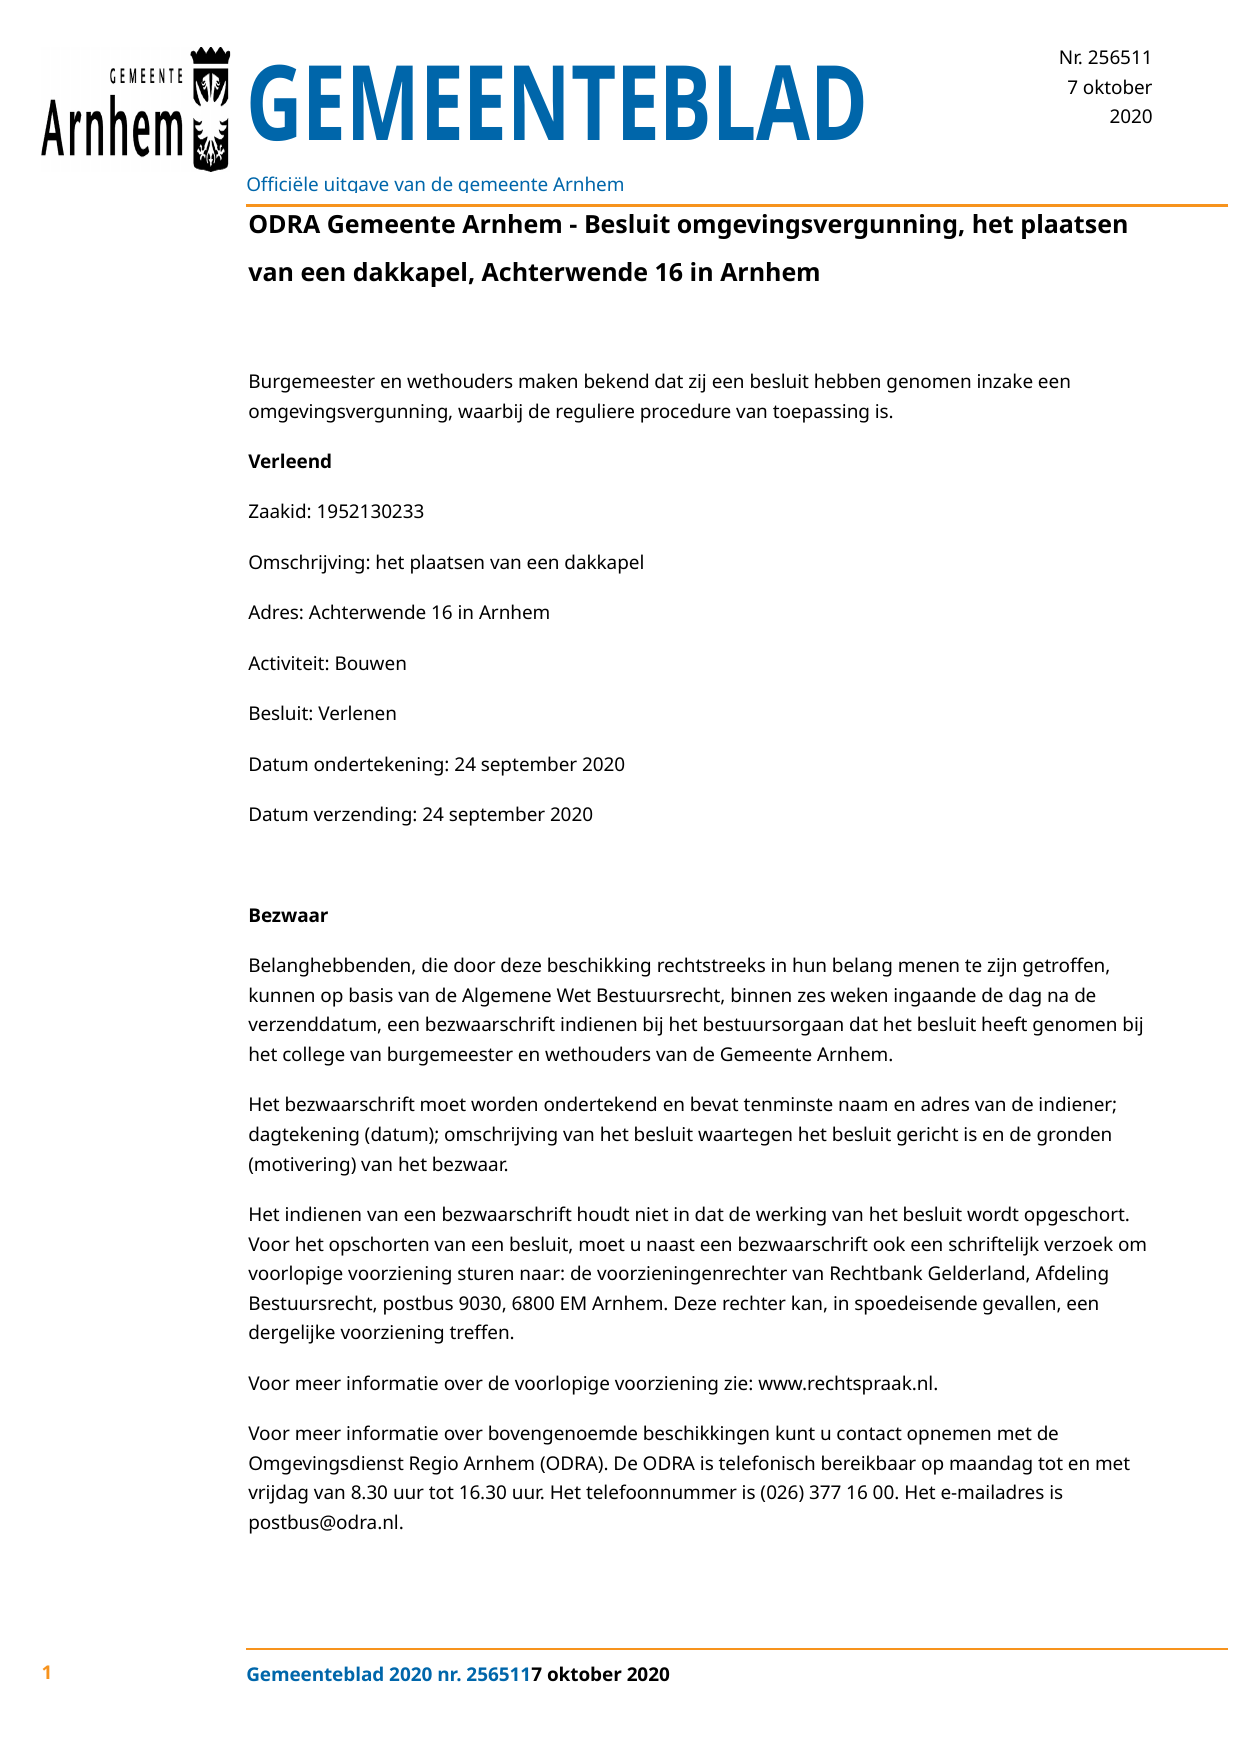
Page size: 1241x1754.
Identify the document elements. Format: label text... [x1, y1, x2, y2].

text Besluit: Verlenen [248, 700, 1152, 726]
text Activiteit: Bouwen [248, 650, 1152, 676]
text Het bezwaarschrift moet worden ondertekend en bevat tenminste naam en adres van de indiener; dagtekening (datum); omschrijving van het besluit waartegen het besluit gericht is en de gronden (motivering) van het bezwaar. [248, 1092, 1152, 1177]
text ODRA Gemeente Arnhem - Besluit omgevingsvergunning, het plaatsen van een dakkapel, Achterwende 16 in Arnhem [248, 207, 1152, 288]
text Belanghebbenden, die door deze beschikking rechtstreeks in hun belang menen te zijn getroffen, kunnen op basis van de Algemene Wet Bestuursrecht, binnen zes weken ingaande de dag na de verzenddatum, een bezwaarschrift indienen bij het bestuursorgaan dat het besluit heeft genomen bij het college van burgemeester en wethouders van de Gemeente Arnhem. [248, 952, 1152, 1067]
text Zaakid: 1952130233 [248, 499, 1152, 524]
text Omschrijving: het plaatsen van een dakkapel [248, 549, 1152, 575]
text Bezwaar [248, 902, 1152, 928]
text Voor meer informatie over bovengenoemde beschikkingen kunt u contact opnemen met de Omgevingsdienst Regio Arnhem (ODRA). De ODRA is telefonisch bereikbaar op maandag tot en met vrijdag van 8.30 uur tot 16.30 uur. Het telefoonnummer is (026) 377 16 00. Het e-mailadres is postbus@odra.nl. [248, 1420, 1152, 1535]
text Datum verzending: 24 september 2020 [248, 801, 1152, 827]
text Het indienen van een bezwaarschrift houdt niet in dat de werking van het besluit wordt opgeschort. Voor het opschorten van een besluit, moet u naast een bezwaarschrift ook een schriftelijk verzoek om voorlopige voorziening sturen naar: de voorzieningenrechter van Rechtbank Gelderland, Afdeling Bestuursrecht, postbus 9030, 6800 EM Arnhem. Deze rechter kan, in spoedeisende gevallen, een dergelijke voorziening treffen. [248, 1201, 1152, 1345]
text Voor meer informatie over de voorlopige voorziening zie: www.rechtspraak.nl. [248, 1370, 1152, 1396]
text Datum ondertekening: 24 september 2020 [248, 751, 1152, 777]
text Verleend [248, 448, 1152, 474]
text Burgemeester en wethouders maken bekend dat zij een besluit hebben genomen inzake een omgevingsvergunning, waarbij de reguliere procedure van toepassing is. [248, 368, 1152, 424]
text Adres: Achterwende 16 in Arnhem [248, 599, 1152, 625]
picture [41, 47, 231, 172]
